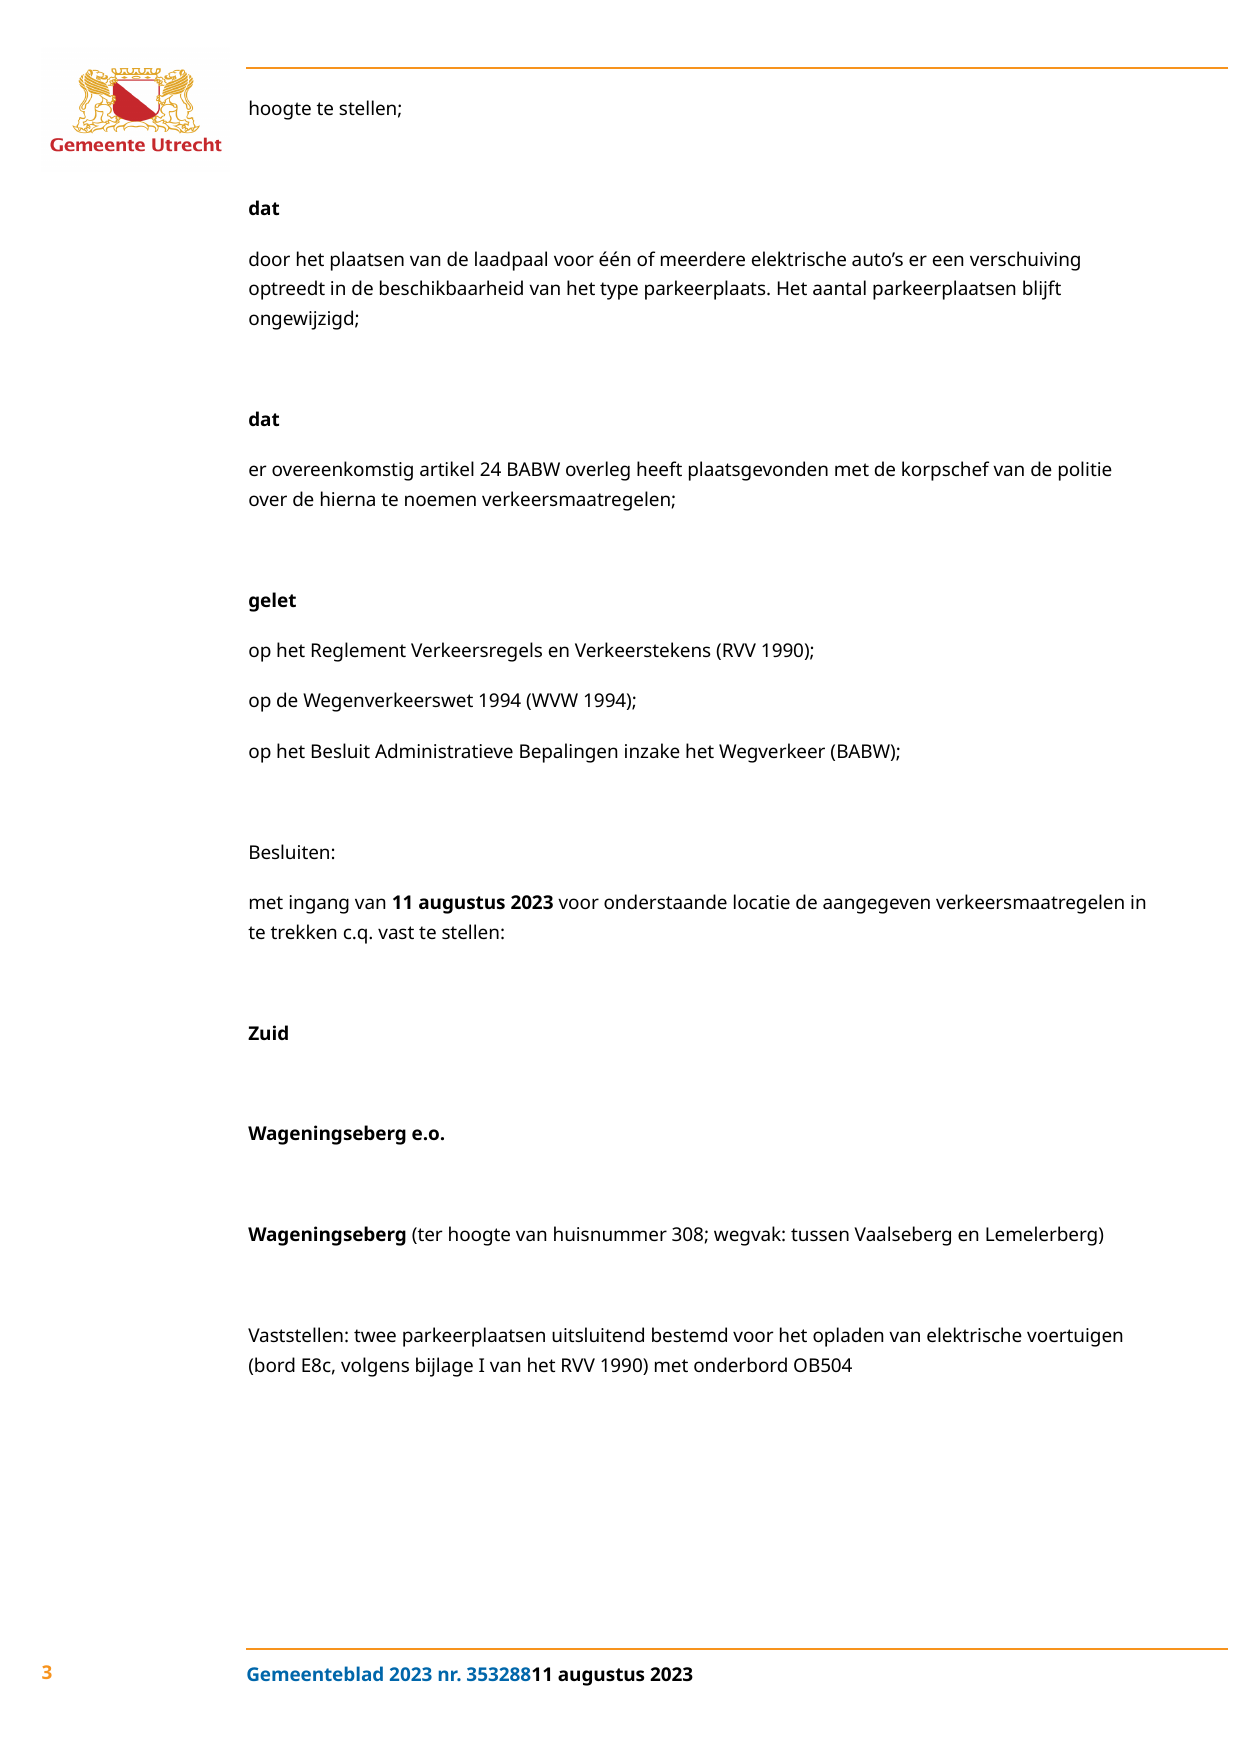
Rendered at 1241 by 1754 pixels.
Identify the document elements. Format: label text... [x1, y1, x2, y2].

picture [41, 47, 231, 172]
text er overeenkomstig artikel 24 BABW overleg heeft plaatsgevonden met de korpschef van de politie over de hierna te noemen verkeersmaatregelen; [248, 456, 1152, 512]
text dat [248, 406, 1152, 432]
text op het Reglement Verkeersregels en Verkeerstekens (RVV 1990); [248, 637, 1152, 663]
text Wageningseberg e.o. [248, 1121, 1152, 1146]
text hoogte te stellen; [248, 95, 1152, 121]
text gelet [248, 587, 1152, 613]
text op het Besluit Administratieve Bepalingen inzake het Wegverkeer (BABW); [248, 738, 1152, 764]
text Vaststellen: twee parkeerplaatsen uitsluitend bestemd voor het opladen van elektrische voertuigen (bord E8c, volgens bijlage I van het RVV 1990) met onderbord OB504 [248, 1322, 1152, 1378]
text Wageningseberg (ter hoogte van huisnummer 308; wegvak: tussen Vaalseberg en Lemelerberg) [248, 1221, 1152, 1247]
text op de Wegenverkeerswet 1994 (WVW 1994); [248, 688, 1152, 713]
text door het plaatsen van de laadpaal voor één of meerdere elektrische auto’s er een verschuiving optreedt in de beschikbaarheid van het type parkeerplaats. Het aantal parkeerplaatsen blijft ongewijzigd; [248, 246, 1152, 331]
text dat [248, 196, 1152, 221]
text met ingang van 11 augustus 2023 voor onderstaande locatie de aangegeven verkeersmaatregelen in te trekken c.q. vast te stellen: [248, 889, 1152, 945]
text Zuid [248, 1020, 1152, 1046]
text Besluiten: [248, 839, 1152, 865]
